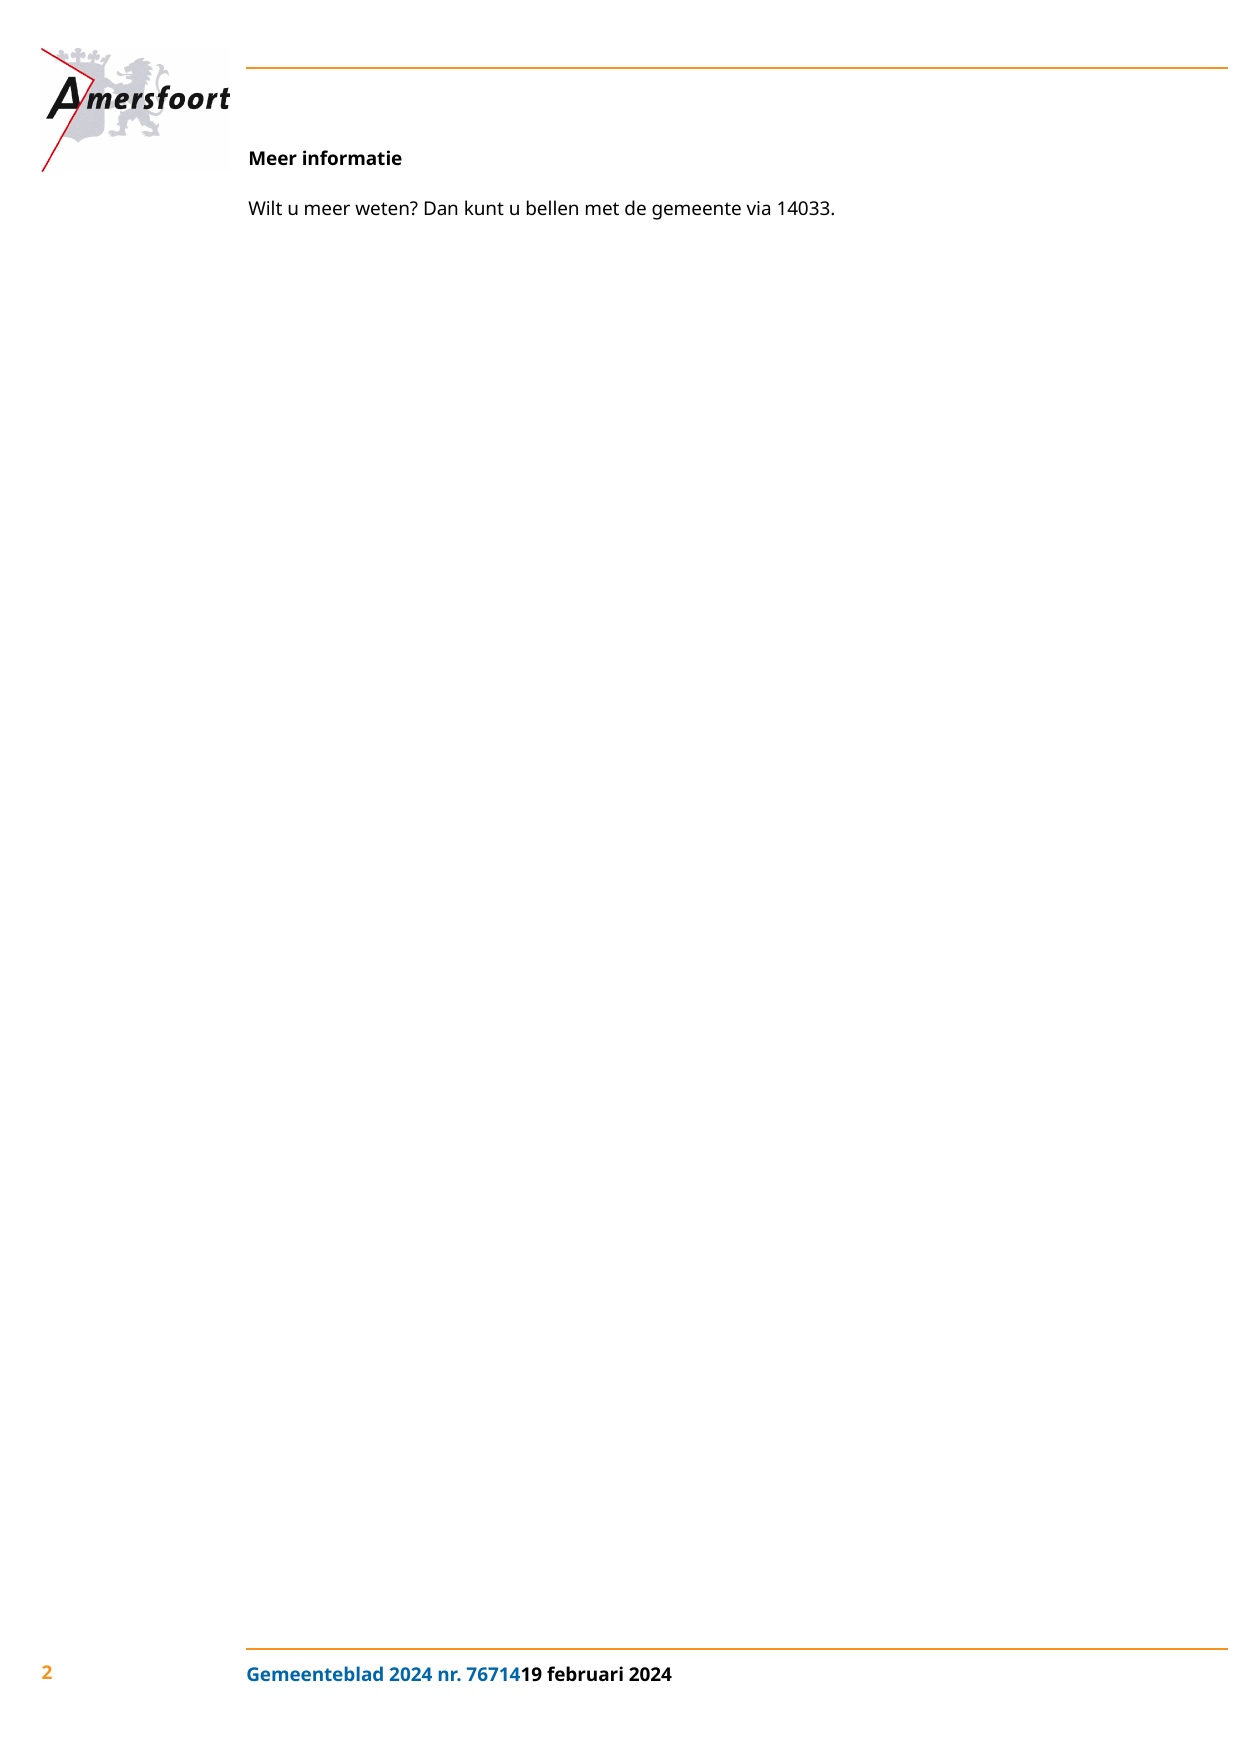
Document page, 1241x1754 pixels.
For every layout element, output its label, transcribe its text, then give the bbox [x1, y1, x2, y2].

text Meer informatie [248, 145, 1152, 171]
picture [41, 47, 231, 172]
text Wilt u meer weten? Dan kunt u bellen met de gemeente via 14033. [248, 196, 1152, 221]
